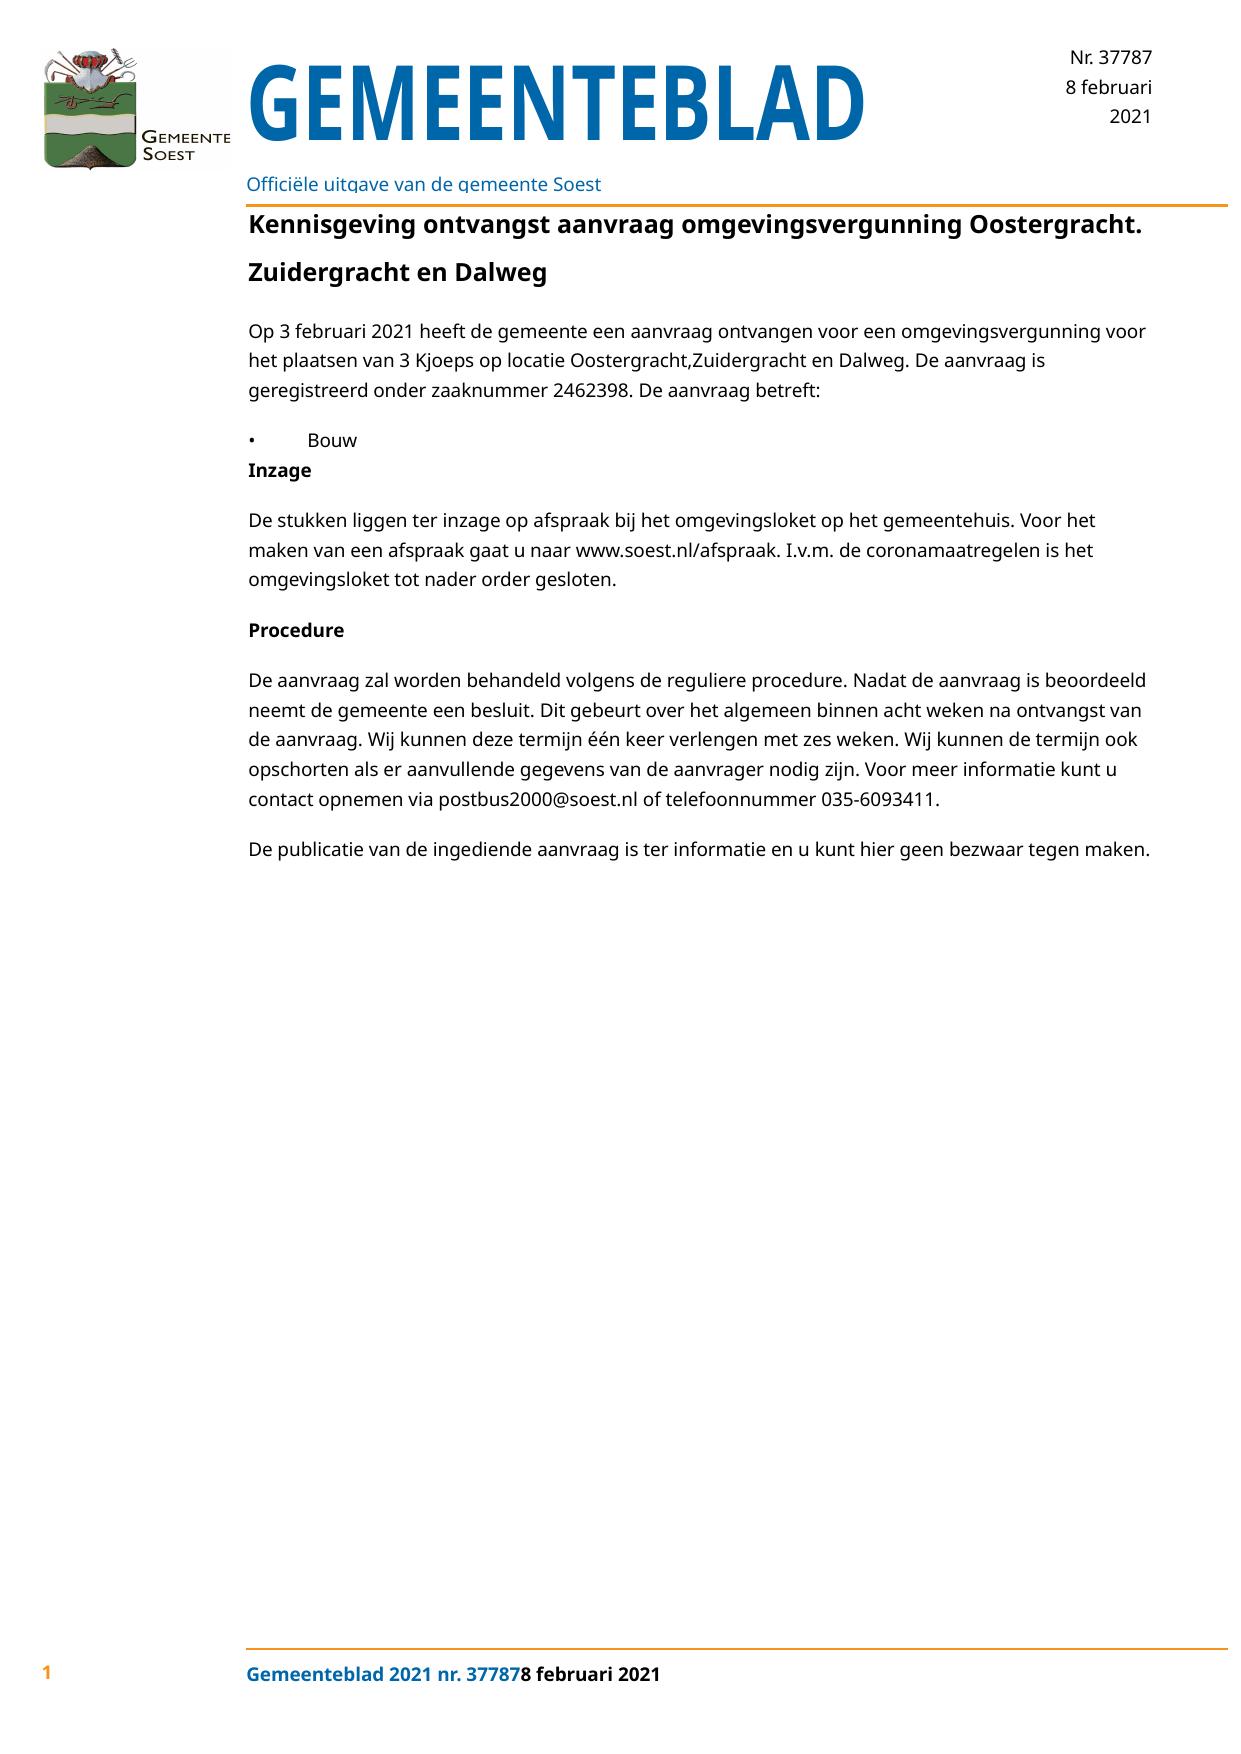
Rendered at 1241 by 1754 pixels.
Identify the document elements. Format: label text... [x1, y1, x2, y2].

text Kennisgeving ontvangst aanvraag omgevingsvergunning Oostergracht. Zuidergracht en Dalweg [248, 207, 1152, 288]
text De aanvraag zal worden behandeld volgens de reguliere procedure. Nadat de aanvraag is beoordeeld neemt de gemeente een besluit. Dit gebeurt over het algemeen binnen acht weken na ontvangst van de aanvraag. Wij kunnen deze termijn één keer verlengen met zes weken. Wij kunnen de termijn ook opschorten als er aanvullende gegevens van de aanvrager nodig zijn. Voor meer informatie kunt u contact opnemen via postbus2000@soest.nl of telefoonnummer 035-6093411. [248, 667, 1152, 812]
picture [41, 47, 231, 172]
text Inzage [248, 457, 1152, 483]
text De stukken liggen ter inzage op afspraak bij het omgevingsloket op het gemeentehuis. Voor het maken van een afspraak gaat u naar www.soest.nl/afspraak. I.v.m. de coronamaatregelen is het omgevingsloket tot nader order gesloten. [248, 507, 1152, 592]
text Procedure [248, 617, 1152, 643]
text Op 3 februari 2021 heeft de gemeente een aanvraag ontvangen voor een omgevingsvergunning voor het plaatsen van 3 Kjoeps op locatie Oostergracht,Zuidergracht en Dalweg. De aanvraag is geregistreerd onder zaaknummer 2462398. De aanvraag betreft: [248, 318, 1152, 403]
text De publicatie van de ingediende aanvraag is ter informatie en u kunt hier geen bezwaar tegen maken. [248, 836, 1152, 862]
list Bouw [248, 427, 1152, 453]
